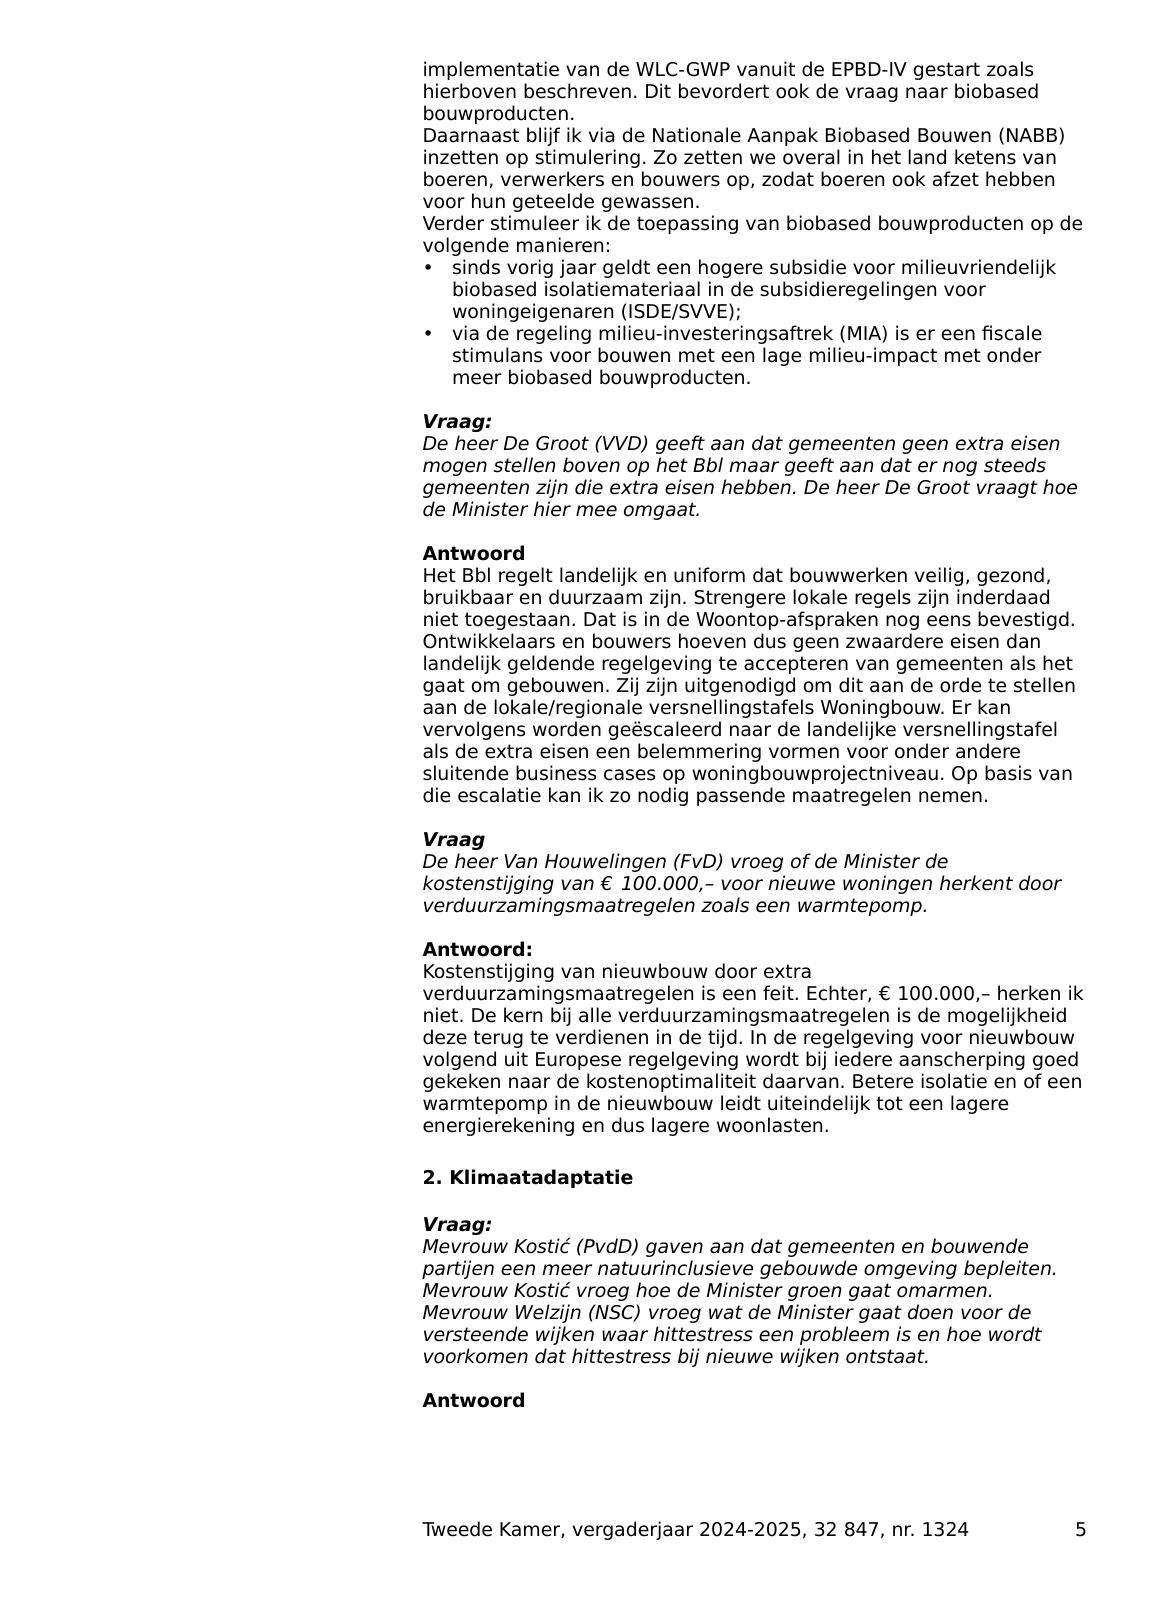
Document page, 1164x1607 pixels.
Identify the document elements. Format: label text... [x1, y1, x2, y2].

text Vraag: [422, 411, 1087, 433]
text Antwoord [422, 1390, 1087, 1412]
text De heer De Groot (VVD) geeft aan dat gemeenten geen extra eisen mogen stellen boven op het Bbl maar geeft aan dat er nog steeds gemeenten zijn die extra eisen hebben. De heer De Groot vraagt hoe de Minister hier mee omgaat. [422, 433, 1087, 521]
text • sinds vorig jaar geldt een hogere subsidie voor milieuvriendelijk biobased isolatiemateriaal in de subsidieregelingen voor woningeigenaren (ISDE/SVVE); [422, 257, 1087, 323]
text De heer Van Houwelingen (FvD) vroeg of de Minister de kostenstijging van € 100.000,– voor nieuwe woningen herkent door verduurzamingsmaatregelen zoals een warmtepomp. [422, 851, 1087, 917]
text implementatie van de WLC-GWP vanuit de EPBD-IV gestart zoals hierboven beschreven. Dit bevordert ook de vraag naar biobased bouwproducten. [422, 59, 1087, 125]
text Vraag: [422, 1214, 1087, 1236]
text Verder stimuleer ik de toepassing van biobased bouwproducten op de volgende manieren: [422, 213, 1087, 257]
text Kostenstijging van nieuwbouw door extra verduurzamingsmaatregelen is een feit. Echter, € 100.000,– herken ik niet. De kern bij alle verduurzamingsmaatregelen is de mogelijkheid deze terug te verdienen in de tijd. In de regelgeving voor nieuwbouw volgend uit Europese regelgeving wordt bij iedere aanscherping goed gekeken naar de kostenoptimaliteit daarvan. Betere isolatie en of een warmtepomp in de nieuwbouw leidt uiteindelijk tot een lagere energierekening en dus lagere woonlasten. [422, 961, 1087, 1137]
text • via de regeling milieu-investeringsaftrek (MIA) is er een fiscale stimulans voor bouwen met een lage milieu-impact met onder meer biobased bouwproducten. [422, 323, 1087, 389]
subtitle 2. Klimaatadaptatie [422, 1167, 1087, 1189]
text Antwoord: [422, 939, 1087, 961]
text Mevrouw Kostić (PvdD) gaven aan dat gemeenten en bouwende partijen een meer natuurinclusieve gebouwde omgeving bepleiten. Mevrouw Kostić vroeg hoe de Minister groen gaat omarmen. Mevrouw Welzijn (NSC) vroeg wat de Minister gaat doen voor de versteende wijken waar hittestress een probleem is en hoe wordt voorkomen dat hittestress bij nieuwe wijken ontstaat. [422, 1236, 1087, 1368]
text Het Bbl regelt landelijk en uniform dat bouwwerken veilig, gezond, bruikbaar en duurzaam zijn. Strengere lokale regels zijn inderdaad niet toegestaan. Dat is in de Woontop-afspraken nog eens bevestigd. Ontwikkelaars en bouwers hoeven dus geen zwaardere eisen dan landelijk geldende regelgeving te accepteren van gemeenten als het gaat om gebouwen. Zij zijn uitgenodigd om dit aan de orde te stellen aan de lokale/regionale versnellingstafels Woningbouw. Er kan vervolgens worden geëscaleerd naar de landelijke versnellingstafel als de extra eisen een belemmering vormen voor onder andere sluitende business cases op woningbouwprojectniveau. Op basis van die escalatie kan ik zo nodig passende maatregelen nemen. [422, 565, 1087, 807]
text Antwoord [422, 543, 1087, 565]
text Vraag [422, 829, 1087, 851]
text Daarnaast blijf ik via de Nationale Aanpak Biobased Bouwen (NABB) inzetten op stimulering. Zo zetten we overal in het land ketens van boeren, verwerkers en bouwers op, zodat boeren ook afzet hebben voor hun geteelde gewassen. [422, 125, 1087, 213]
